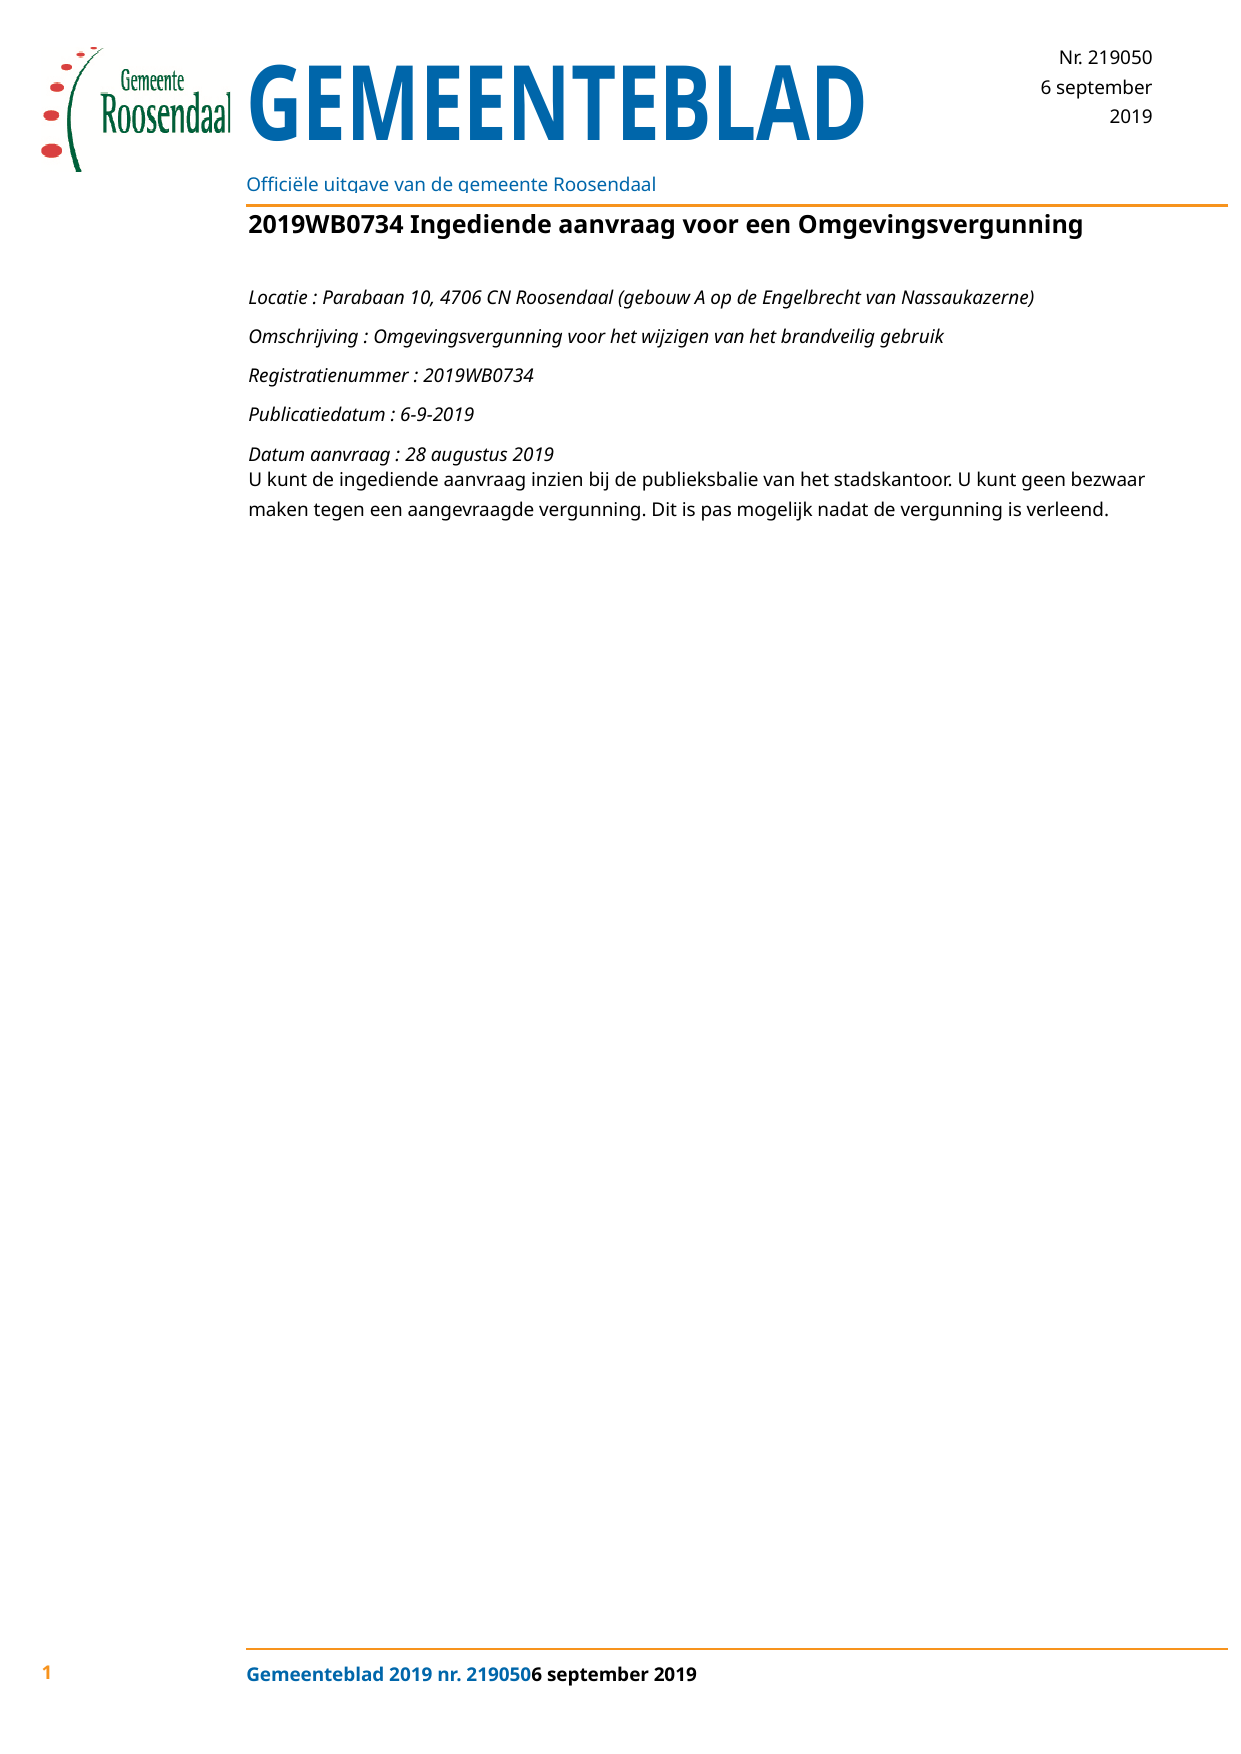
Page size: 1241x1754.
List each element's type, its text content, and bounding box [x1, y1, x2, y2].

text 2019WB0734 Ingediende aanvraag voor een Omgevingsvergunning [248, 207, 1152, 241]
text U kunt de ingediende aanvraag inzien bij de publieksbalie van het stadskantoor. U kunt geen bezwaar maken tegen een aangevraagde vergunning. Dit is pas mogelijk nadat de vergunning is verleend. [248, 467, 1152, 522]
text Registratienummer : 2019WB0734 [248, 362, 1152, 388]
text Omschrijving : Omgevingsvergunning voor het wijzigen van het brandveilig gebruik [248, 323, 1152, 349]
text Locatie : Parabaan 10, 4706 CN Roosendaal (gebouw A op de Engelbrecht van Nassaukazerne) [248, 284, 1152, 309]
text Datum aanvraag : 28 augustus 2019 [248, 441, 1152, 467]
picture [41, 47, 231, 172]
text Publicatiedatum : 6-9-2019 [248, 402, 1152, 427]
